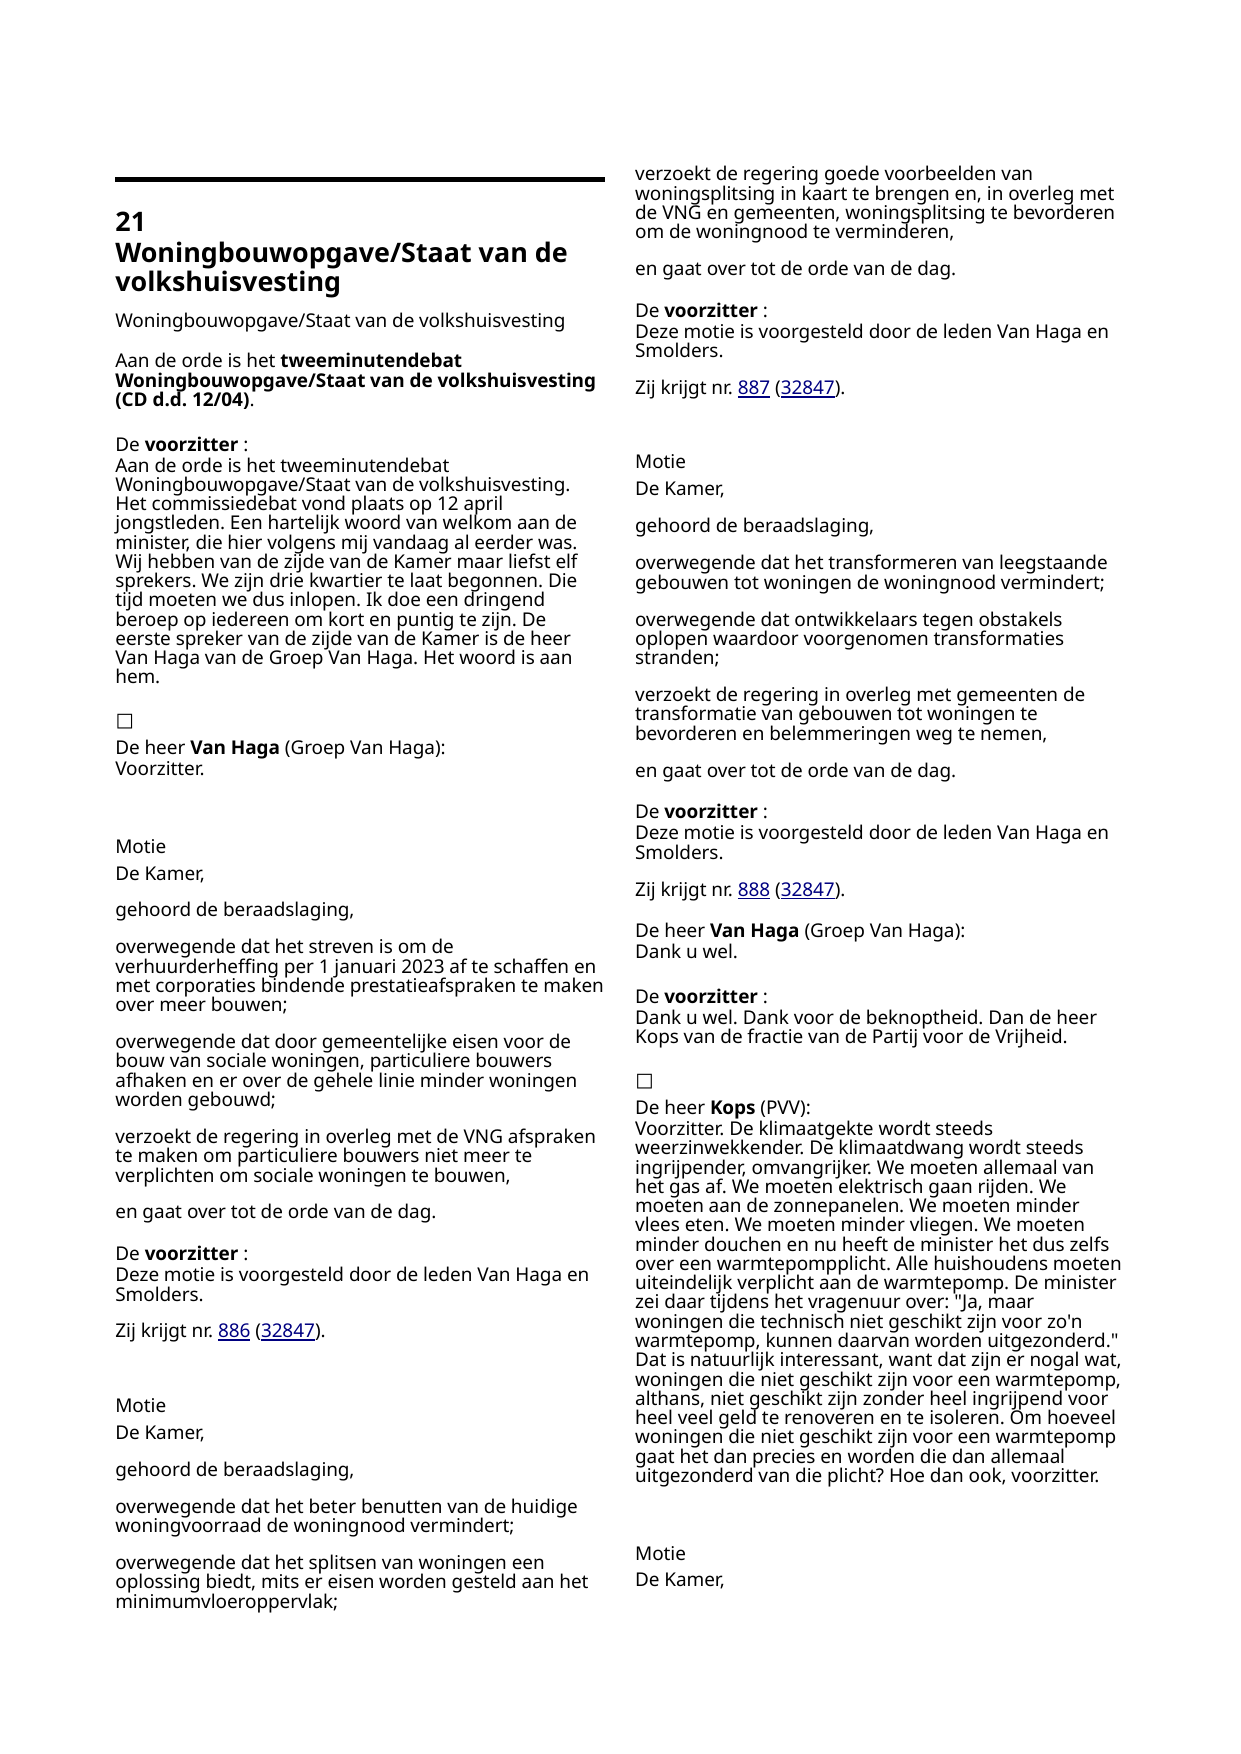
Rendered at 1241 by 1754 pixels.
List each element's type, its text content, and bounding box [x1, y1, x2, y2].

text Dank u wel. [635, 943, 1125, 963]
text Motie [635, 449, 1125, 474]
text De Kamer, [635, 1571, 1125, 1591]
text gehoord de beraadslaging, [635, 517, 1125, 537]
text en gaat over tot de orde van de dag. [635, 762, 1125, 781]
text De voorzitter : [115, 1241, 605, 1266]
text Zij krijgt nr. 886 (32847). [115, 1322, 605, 1342]
text De Kamer, [115, 1424, 605, 1443]
text gehoord de beraadslaging, [115, 1461, 605, 1480]
text Deze motie is voorgesteld door de leden Van Haga en Smolders. [635, 824, 1125, 863]
text verzoekt de regering in overleg met de VNG afspraken te maken om particuliere bouwers niet meer te verplichten om sociale woningen te bouwen, [115, 1128, 605, 1186]
text Aan de orde is het tweeminutendebat Woningbouwopgave/Staat van de volkshuisvesting. Het commissiedebat vond plaats op 12 april jongstleden. Een hartelijk woord van welkom aan de minister, die hier volgens mij vandaag al eerder was. Wij hebben van de zijde van de Kamer maar liefst elf sprekers. We zijn drie kwartier te laat begonnen. Die tijd moeten we dus inlopen. Ik doe een dringend beroep op iedereen om kort en puntig te zijn. De eerste spreker van de zijde van de Kamer is de heer Van Haga van de Groep Van Haga. Het woord is aan hem. [115, 457, 605, 688]
text Dank u wel. Dank voor de beknoptheid. Dan de heer Kops van de fractie van de Partij voor de Vrijheid. [635, 1009, 1125, 1048]
text Deze motie is voorgesteld door de leden Van Haga en Smolders. [635, 323, 1125, 361]
text De heer Kops (PVV): [635, 1094, 1125, 1120]
text overwegende dat het splitsen van woningen een oplossing biedt, mits er eisen worden gesteld aan het minimumvloeroppervlak; [115, 1554, 605, 1612]
text Woningbouwopgave/Staat van de volkshuisvesting [115, 312, 605, 332]
text Zij krijgt nr. 888 (32847). [635, 881, 1125, 900]
text Motie [115, 1392, 605, 1418]
text Motie [115, 833, 605, 858]
text Voorzitter. De klimaatgekte wordt steeds weerzinwekkender. De klimaatdwang wordt steeds ingrijpender, omvangrijker. We moeten allemaal van het gas af. We moeten elektrisch gaan rijden. We moeten aan de zonnepanelen. We moeten minder vlees eten. We moeten minder vliegen. We moeten minder douchen en nu heeft de minister het dus zelfs over een warmtepompplicht. Alle huishoudens moeten uiteindelijk verplicht aan de warmtepomp. De minister zei daar tijdens het vragenuur over: "Ja, maar woningen die technisch niet geschikt zijn voor zo'n warmtepomp, kunnen daarvan worden uitgezonderd." Dat is natuurlijk interessant, want dat zijn er nogal wat, woningen die niet geschikt zijn voor een warmtepomp, althans, niet geschikt zijn zonder heel ingrijpend voor heel veel geld te renoveren en te isoleren. Om hoeveel woningen die niet geschikt zijn voor een warmtepomp gaat het dan precies en worden die dan allemaal uitgezonderd van die plicht? Hoe dan ook, voorzitter. [635, 1120, 1125, 1486]
text verzoekt de regering goede voorbeelden van woningsplitsing in kaart te brengen en, in overleg met de VNG en gemeenten, woningsplitsing te bevorderen om de woningnood te verminderen, [635, 165, 1125, 242]
text De voorzitter : [115, 431, 605, 457]
text en gaat over tot de orde van de dag. [115, 1203, 605, 1223]
text De Kamer, [635, 480, 1125, 500]
text De heer Van Haga (Groep Van Haga): [115, 734, 605, 760]
text De heer Van Haga (Groep Van Haga): [635, 918, 1125, 943]
text overwegende dat het streven is om de verhuurderheffing per 1 januari 2023 af te schaffen en met corporaties bindende prestatieafspraken te maken over meer bouwen; [115, 938, 605, 1016]
text ⬜ [115, 709, 605, 734]
text De voorzitter : [635, 983, 1125, 1009]
text gehoord de beraadslaging, [115, 901, 605, 921]
text Zij krijgt nr. 887 (32847). [635, 379, 1125, 398]
text overwegende dat het transformeren van leegstaande gebouwen tot woningen de woningnood vermindert; [635, 554, 1125, 593]
text ⬜ [635, 1069, 1125, 1094]
text en gaat over tot de orde van de dag. [635, 260, 1125, 279]
text 21 [115, 203, 605, 239]
text De Kamer, [115, 864, 605, 884]
text De voorzitter : [635, 297, 1125, 323]
text De voorzitter : [635, 799, 1125, 824]
text Woningbouwopgave/Staat van de volkshuisvesting [115, 239, 605, 312]
text Deze motie is voorgesteld door de leden Van Haga en Smolders. [115, 1266, 605, 1305]
text overwegende dat ontwikkelaars tegen obstakels oplopen waardoor voorgenomen transformaties stranden; [635, 611, 1125, 668]
text overwegende dat het beter benutten van de huidige woningvoorraad de woningnood vermindert; [115, 1498, 605, 1536]
text Voorzitter. [115, 760, 605, 779]
text Aan de orde is het tweeminutendebat Woningbouwopgave/Staat van de volkshuisvesting (CD d.d. 12/04). [115, 352, 605, 410]
text Motie [635, 1540, 1125, 1565]
text overwegende dat door gemeentelijke eisen voor de bouw van sociale woningen, particuliere bouwers afhaken en er over de gehele linie minder woningen worden gebouwd; [115, 1033, 605, 1110]
text verzoekt de regering in overleg met gemeenten de transformatie van gebouwen tot woningen te bevorderen en belemmeringen weg te nemen, [635, 686, 1125, 744]
